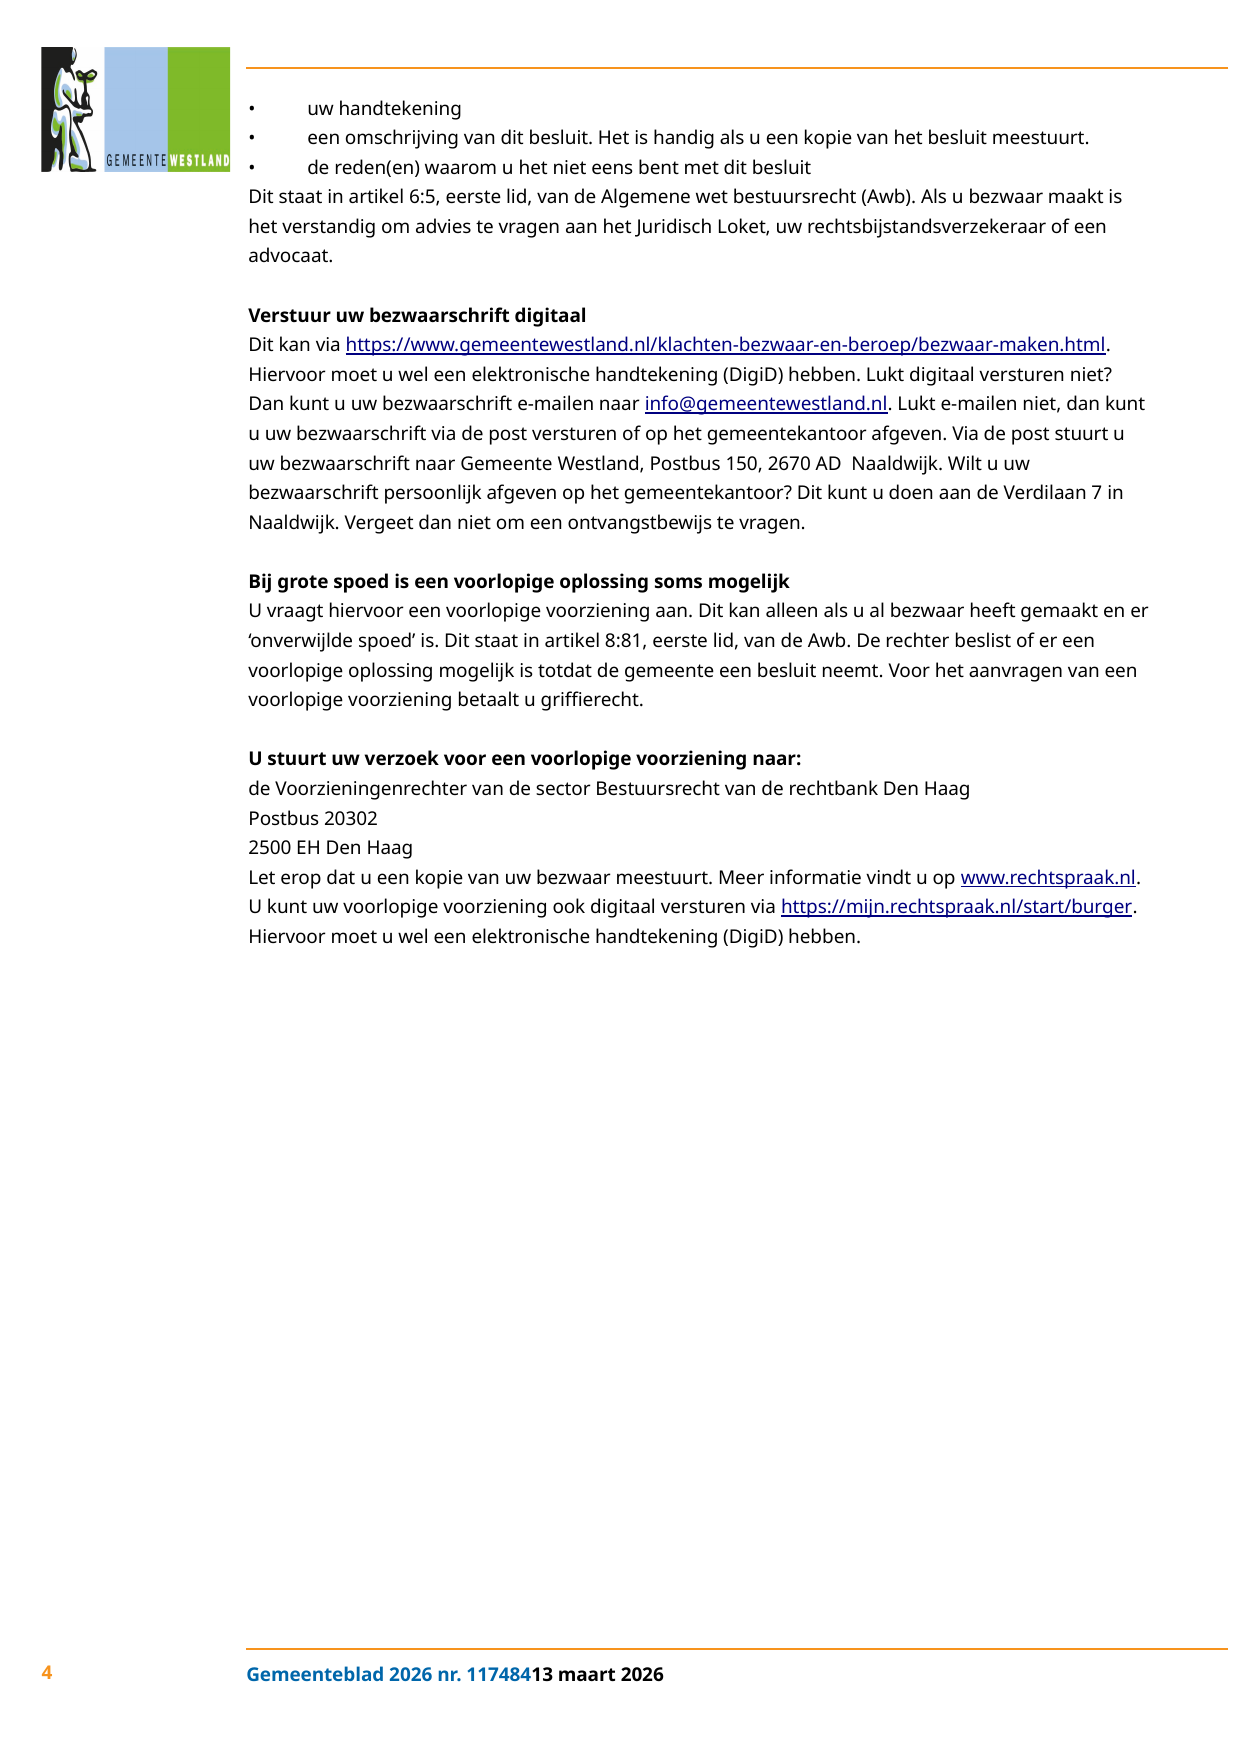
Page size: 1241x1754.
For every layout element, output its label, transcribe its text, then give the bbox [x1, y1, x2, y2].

text Verstuur uw bezwaarschrift digitaal [248, 302, 1152, 328]
text de Voorzieningenrechter van de sector Bestuursrecht van de rechtbank Den Haag [248, 775, 1152, 801]
text U vraagt hiervoor een voorlopige voorziening aan. Dit kan alleen als u al bezwaar heeft gemaakt en er ‘onverwijlde spoed’ is. Dit staat in artikel 8:81, eerste lid, van de Awb. De rechter beslist of er een voorlopige oplossing mogelijk is totdat de gemeente een besluit neemt. Voor het aanvragen van een voorlopige voorziening betaalt u griffierecht. [248, 598, 1152, 712]
text Dit kan via https://www.gemeentewestland.nl/klachten-bezwaar-en-beroep/bezwaar-maken.html. Hiervoor moet u wel een elektronische handtekening (DigiD) hebben. Lukt digitaal versturen niet? Dan kunt u uw bezwaarschrift e-mailen naar info@gemeentewestland.nl. Lukt e-mailen niet, dan kunt u uw bezwaarschrift via de post versturen of op het gemeentekantoor afgeven. Via de post stuurt u uw bezwaarschrift naar Gemeente Westland, Postbus 150, 2670 AD Naaldwijk. Wilt u uw bezwaarschrift persoonlijk afgeven op het gemeentekantoor? Dit kunt u doen aan de Verdilaan 7 in Naaldwijk. Vergeet dan niet om een ontvangstbewijs te vragen. [248, 331, 1152, 535]
text Postbus 20302 [248, 805, 1152, 831]
text Bij grote spoed is een voorlopige oplossing soms mogelijk [248, 568, 1152, 594]
text 2500 EH Den Haag [248, 834, 1152, 860]
text Let erop dat u een kopie van uw bezwaar meestuurt. Meer informatie vindt u op www.rechtspraak.nl. U kunt uw voorlopige voorziening ook digitaal versturen via https://mijn.rechtspraak.nl/start/burger. Hiervoor moet u wel een elektronische handtekening (DigiD) hebben. [248, 864, 1152, 949]
list uw handtekening [248, 95, 1152, 121]
text U stuurt uw verzoek voor een voorlopige voorziening naar: [248, 746, 1152, 771]
text Dit staat in artikel 6:5, eerste lid, van de Algemene wet bestuursrecht (Awb). Als u bezwaar maakt is het verstandig om advies te vragen aan het Juridisch Loket, uw rechtsbijstandsverzekeraar of een advocaat. [248, 183, 1152, 268]
list een omschrijving van dit besluit. Het is handig als u een kopie van het besluit meestuurt. [248, 124, 1152, 150]
list de reden(en) waarom u het niet eens bent met dit besluit [248, 154, 1152, 180]
picture [41, 47, 231, 172]
